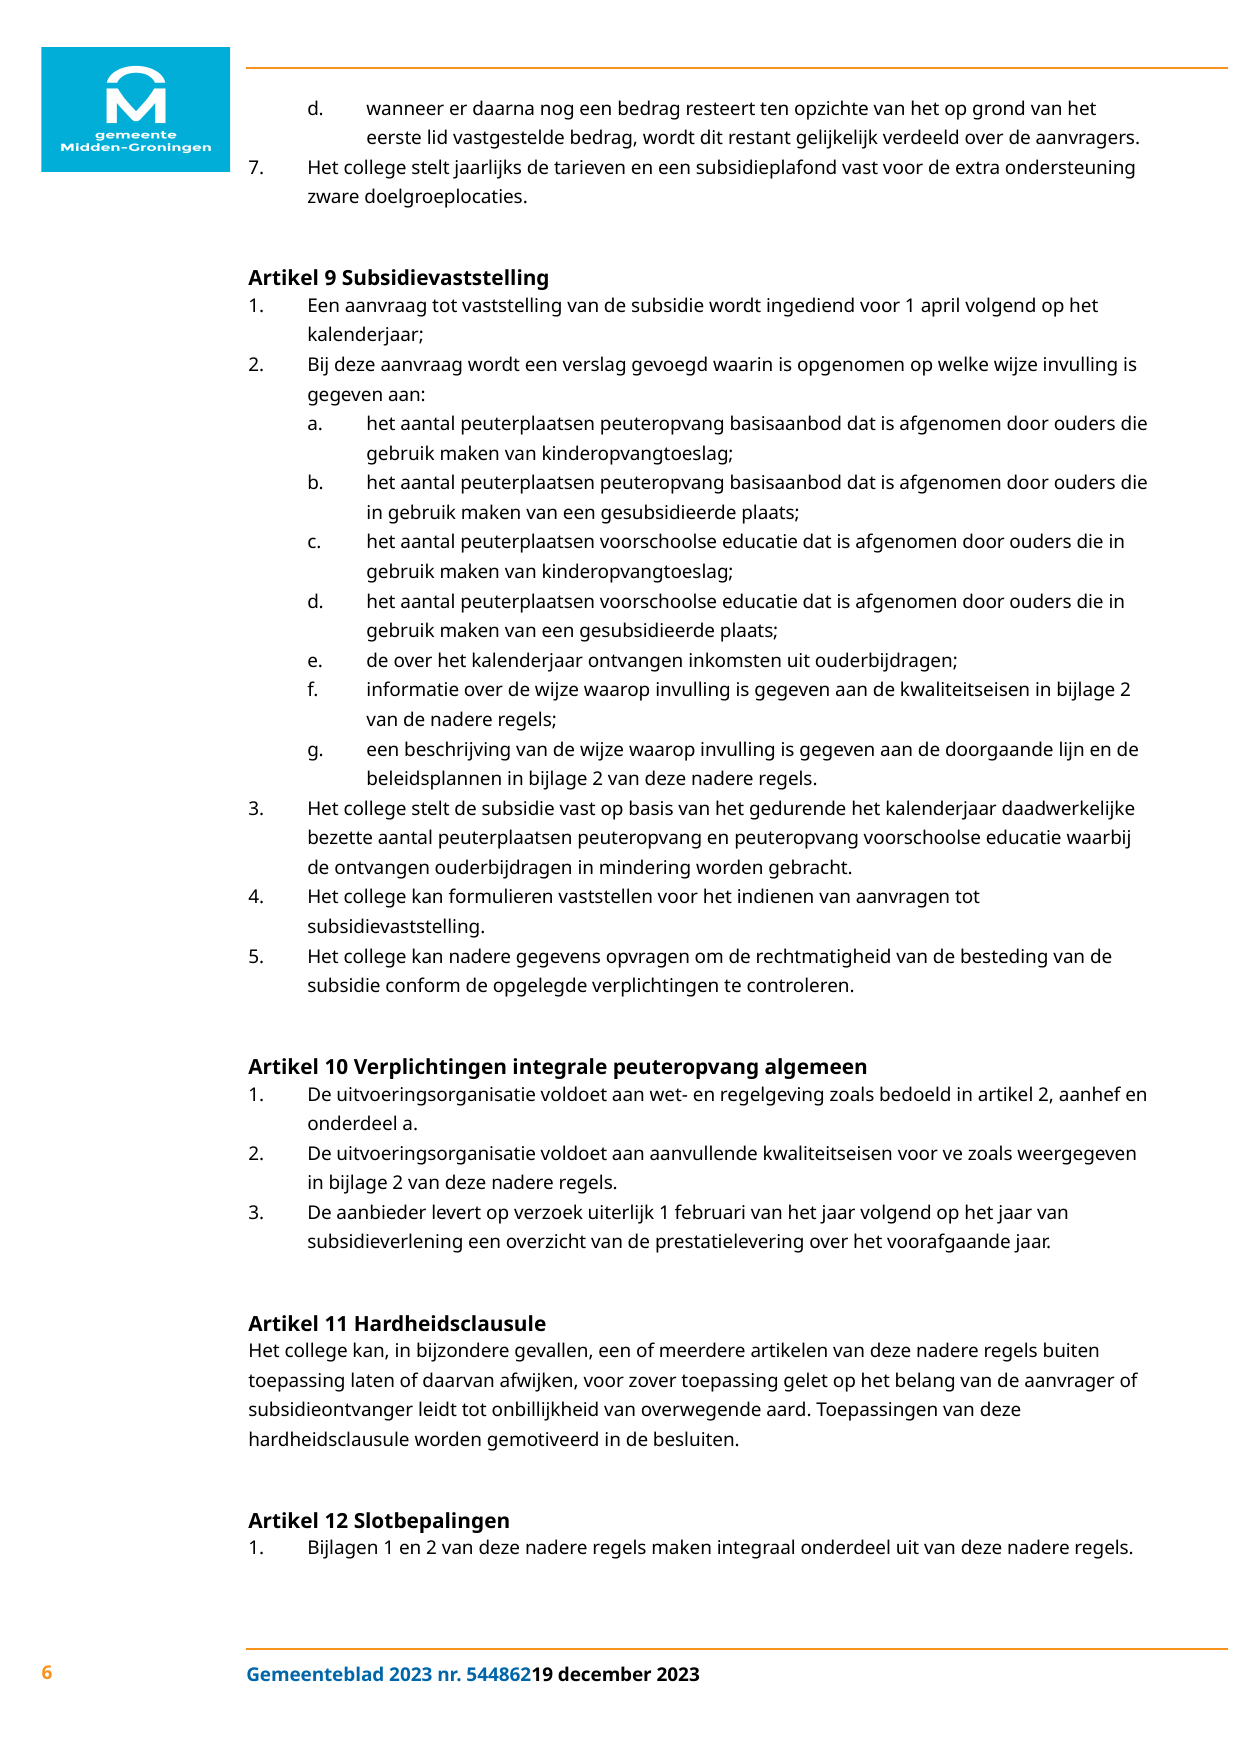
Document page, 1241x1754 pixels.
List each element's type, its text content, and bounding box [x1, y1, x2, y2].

text Artikel 11 Hardheidsclausule [248, 1309, 1152, 1337]
list De aanbieder levert op verzoek uiterlijk 1 februari van het jaar volgend op het jaar van subsidieverlening een overzicht van de prestatielevering over het voorafgaande jaar. [248, 1199, 1152, 1254]
list het aantal peuterplaatsen peuteropvang basisaanbod dat is afgenomen door ouders die gebruik maken van kinderopvangtoeslag; [307, 410, 1152, 466]
list wanneer er daarna nog een bedrag resteert ten opzichte van het op grond van het eerste lid vastgestelde bedrag, wordt dit restant gelijkelijk verdeeld over de aanvragers. [307, 95, 1152, 150]
text Artikel 9 Subsidievaststelling [248, 263, 1152, 292]
list het aantal peuterplaatsen voorschoolse educatie dat is afgenomen door ouders die in gebruik maken van een gesubsidieerde plaats; [307, 588, 1152, 643]
list Bij deze aanvraag wordt een verslag gevoegd waarin is opgenomen op welke wijze invulling is gegeven aan: [248, 351, 1152, 406]
list De uitvoeringsorganisatie voldoet aan aanvullende kwaliteitseisen voor ve zoals weergegeven in bijlage 2 van deze nadere regels. [248, 1140, 1152, 1195]
text Het college kan, in bijzondere gevallen, een of meerdere artikelen van deze nadere regels buiten toepassing laten of daarvan afwijken, voor zover toepassing gelet op het belang van de aanvrager of subsidieontvanger leidt tot onbillijkheid van overwegende aard. Toepassingen van deze hardheidsclausule worden gemotiveerd in de besluiten. [248, 1337, 1152, 1452]
text Artikel 10 Verplichtingen integrale peuteropvang algemeen [248, 1052, 1152, 1081]
picture [108, 66, 164, 82]
picture [184, 146, 190, 153]
list Bijlagen 1 en 2 van deze nadere regels maken integraal onderdeel uit van deze nadere regels. [248, 1534, 1152, 1560]
text Artikel 12 Slotbepalingen [248, 1506, 1152, 1534]
list Het college kan nadere gegevens opvragen om de rechtmatigheid van de besteding van de subsidie conform de opgelegde verplichtingen te controleren. [248, 943, 1152, 998]
list De uitvoeringsorganisatie voldoet aan wet- en regelgeving zoals bedoeld in artikel 2, aanhef en onderdeel a. [248, 1081, 1152, 1136]
list Het college stelt jaarlijks de tarieven en een subsidieplafond vast voor de extra ondersteuning zware doelgroeplocaties. [248, 154, 1152, 209]
picture [107, 89, 165, 122]
list Het college stelt de subsidie vast op basis van het gedurende het kalenderjaar daadwerkelijke bezette aantal peuterplaatsen peuteropvang en peuteropvang voorschoolse educatie waarbij de ontvangen ouderbijdragen in mindering worden gebracht. [248, 795, 1152, 880]
list het aantal peuterplaatsen voorschoolse educatie dat is afgenomen door ouders die in gebruik maken van kinderopvangtoeslag; [307, 529, 1152, 584]
list informatie over de wijze waarop invulling is gegeven aan de kwaliteitseisen in bijlage 2 van de nadere regels; [307, 677, 1152, 732]
list de over het kalenderjaar ontvangen inkomsten uit ouderbijdragen; [307, 647, 1152, 673]
list Het college kan formulieren vaststellen voor het indienen van aanvragen tot subsidievaststelling. [248, 884, 1152, 939]
list een beschrijving van de wijze waarop invulling is gegeven aan de doorgaande lijn en de beleidsplannen in bijlage 2 van deze nadere regels. [307, 736, 1152, 791]
list Een aanvraag tot vaststelling van de subsidie wordt ingediend voor 1 april volgend op het kalenderjaar; [248, 292, 1152, 347]
list het aantal peuterplaatsen peuteropvang basisaanbod dat is afgenomen door ouders die in gebruik maken van een gesubsidieerde plaats; [307, 469, 1152, 525]
